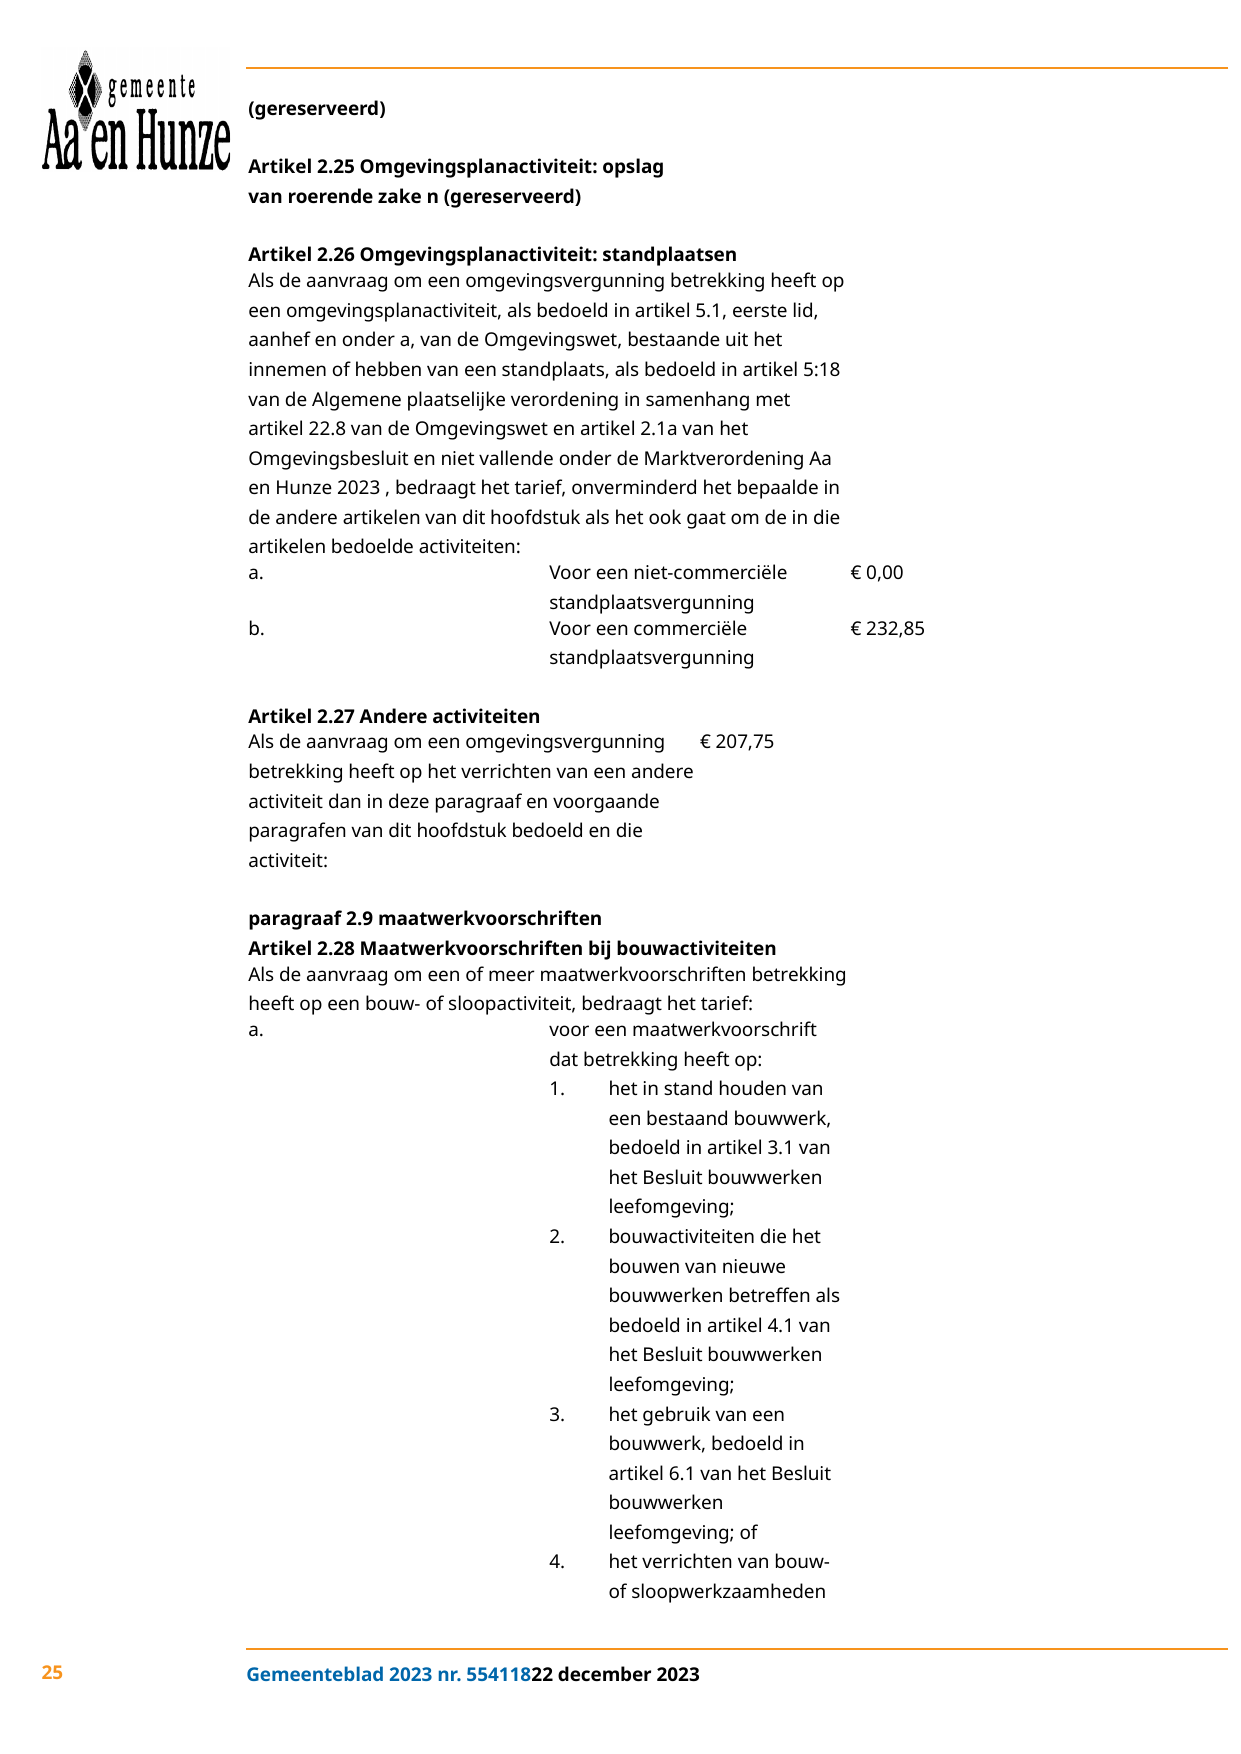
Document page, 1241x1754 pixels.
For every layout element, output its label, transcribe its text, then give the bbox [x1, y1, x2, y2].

table_cell [850, 268, 1152, 559]
table_cell voor een maatwerkvoorschrift dat betrekking heeft op: het in stand houden van een bestaand bouwwerk, bedoeld in artikel 3.1 van het Besluit bouwwerken leefomgeving; bouwactiviteiten die het bouwen van nieuwe bouwwerken betreffen als bedoeld in artikel 4.1 van het Besluit bouwwerken leefomgeving; het gebruik van een bouwwerk, bedoeld in artikel 6.1 van het Besluit bouwwerken leefomgeving; of het verrichten van bouw- of sloopwerkzaamheden [549, 1016, 850, 1604]
table_header Artikel 2.28 Maatwerkvoorschriften bij bouwactiviteiten [248, 935, 850, 961]
table_cell Voor een commerciële standplaatsvergunning [549, 615, 850, 670]
table_cell [850, 1016, 1152, 1604]
table_header Artikel 2.25 Omgevingsplanactiviteit: opslag van roerende zake n (gereserveerd) [248, 154, 700, 209]
table_header Artikel 2.26 Omgevingsplanactiviteit: standplaatsen [248, 242, 850, 267]
table_cell Als de aanvraag om een omgevingsvergunning betrekking heeft op het verrichten van een andere activiteit dan in deze paragraaf en voorgaande paragrafen van dit hoofdstuk bedoeld en die activiteit: [248, 729, 700, 873]
table_cell Als de aanvraag om een of meer maatwerkvoorschriften betrekking heeft op een bouw- of sloopactiviteit, bedraagt het tarief: [248, 961, 850, 1016]
table_cell b. [248, 615, 549, 670]
table_cell Als de aanvraag om een omgevingsvergunning betrekking heeft op een omgevingsplanactiviteit, als bedoeld in artikel 5.1, eerste lid, aanhef en onder a, van de Omgevingswet, bestaande uit het innemen of hebben van een standplaats, als bedoeld in artikel 5:18 van de Algemene plaatselijke verordening in samenhang met artikel 22.8 van de Omgevingswet en artikel 2.1a van het Omgevingsbesluit en niet vallende onder de Marktverordening Aa en Hunze 2023 , bedraagt het tarief, onverminderd het bepaalde in de andere artikelen van dit hoofdstuk als het ook gaat om de in die artikelen bedoelde activiteiten: [248, 268, 850, 559]
table_header [700, 95, 1152, 121]
table_cell Voor een niet-commerciële standplaatsvergunning [549, 559, 850, 615]
table_cell € 232,85 [850, 615, 1152, 670]
table_header [700, 703, 1152, 729]
table_header [850, 242, 1152, 267]
table_cell a. [248, 559, 549, 615]
table_cell [850, 961, 1152, 1016]
table_cell a. [248, 1016, 549, 1604]
picture [41, 47, 231, 172]
table_header [850, 935, 1152, 961]
table_header [700, 154, 1152, 209]
table_header Artikel 2.27 Andere activiteiten [248, 703, 700, 729]
table_header (gereserveerd) [248, 95, 700, 121]
text paragraaf 2.9 maatwerkvoorschriften [248, 906, 1152, 931]
table_cell € 0,00 [850, 559, 1152, 615]
table_cell € 207,75 [700, 729, 1152, 873]
